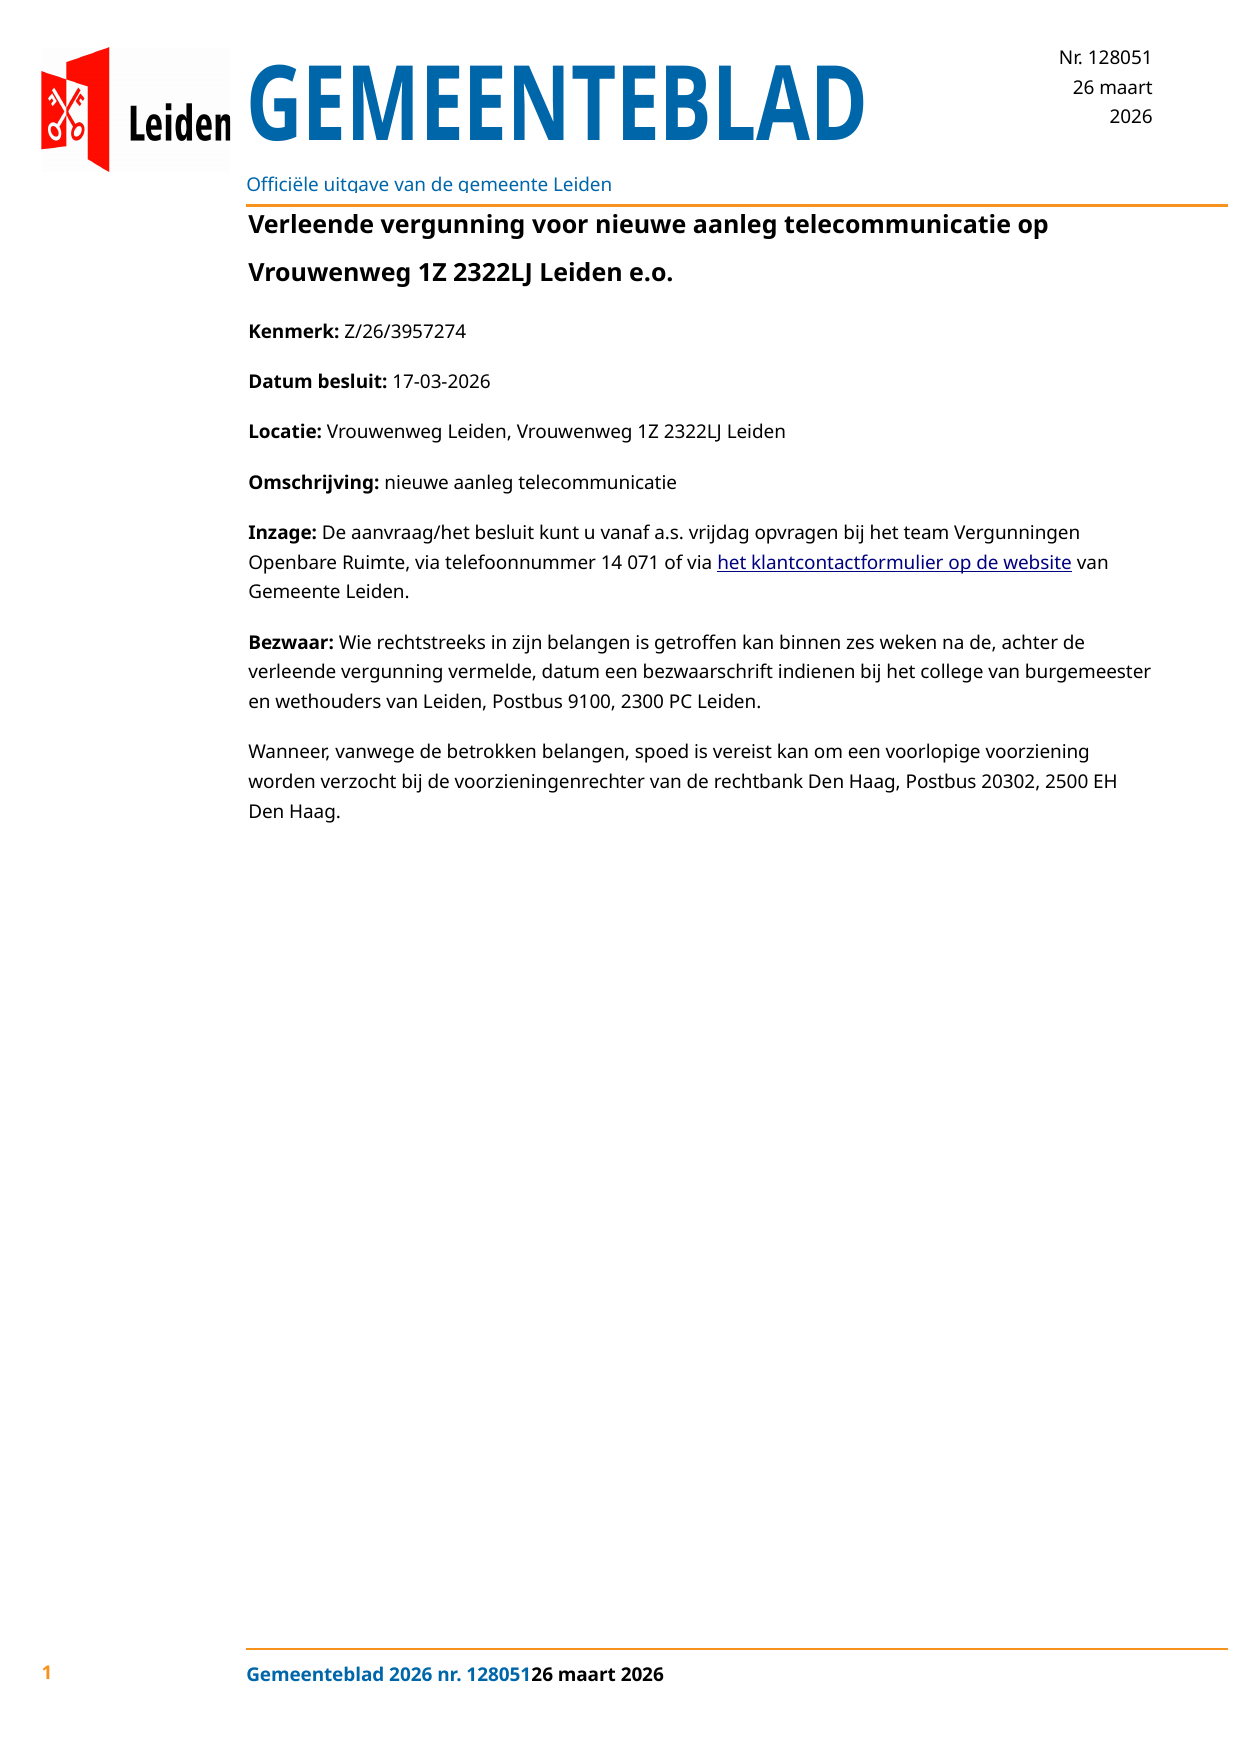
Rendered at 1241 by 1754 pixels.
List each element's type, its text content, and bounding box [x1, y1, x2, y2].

text Locatie: Vrouwenweg Leiden, Vrouwenweg 1Z 2322LJ Leiden [248, 419, 1152, 444]
text Kenmerk: Z/26/3957274 [248, 318, 1152, 344]
text Wanneer, vanwege de betrokken belangen, spoed is vereist kan om een voorlopige voorziening worden verzocht bij de voorzieningenrechter van de rechtbank Den Haag, Postbus 20302, 2500 EH Den Haag. [248, 739, 1152, 824]
text Datum besluit: 17-03-2026 [248, 368, 1152, 394]
picture [41, 47, 231, 172]
text Verleende vergunning voor nieuwe aanleg telecommunicatie op Vrouwenweg 1Z 2322LJ Leiden e.o. [248, 207, 1152, 288]
text Bezwaar: Wie rechtstreeks in zijn belangen is getroffen kan binnen zes weken na de, achter de verleende vergunning vermelde, datum een bezwaarschrift indienen bij het college van burgemeester en wethouders van Leiden, Postbus 9100, 2300 PC Leiden. [248, 629, 1152, 714]
text Omschrijving: nieuwe aanleg telecommunicatie [248, 469, 1152, 495]
text Inzage: De aanvraag/het besluit kunt u vanaf a.s. vrijdag opvragen bij het team Vergunningen Openbare Ruimte, via telefoonnummer 14 071 of via het klantcontactformulier op de website van Gemeente Leiden. [248, 519, 1152, 604]
